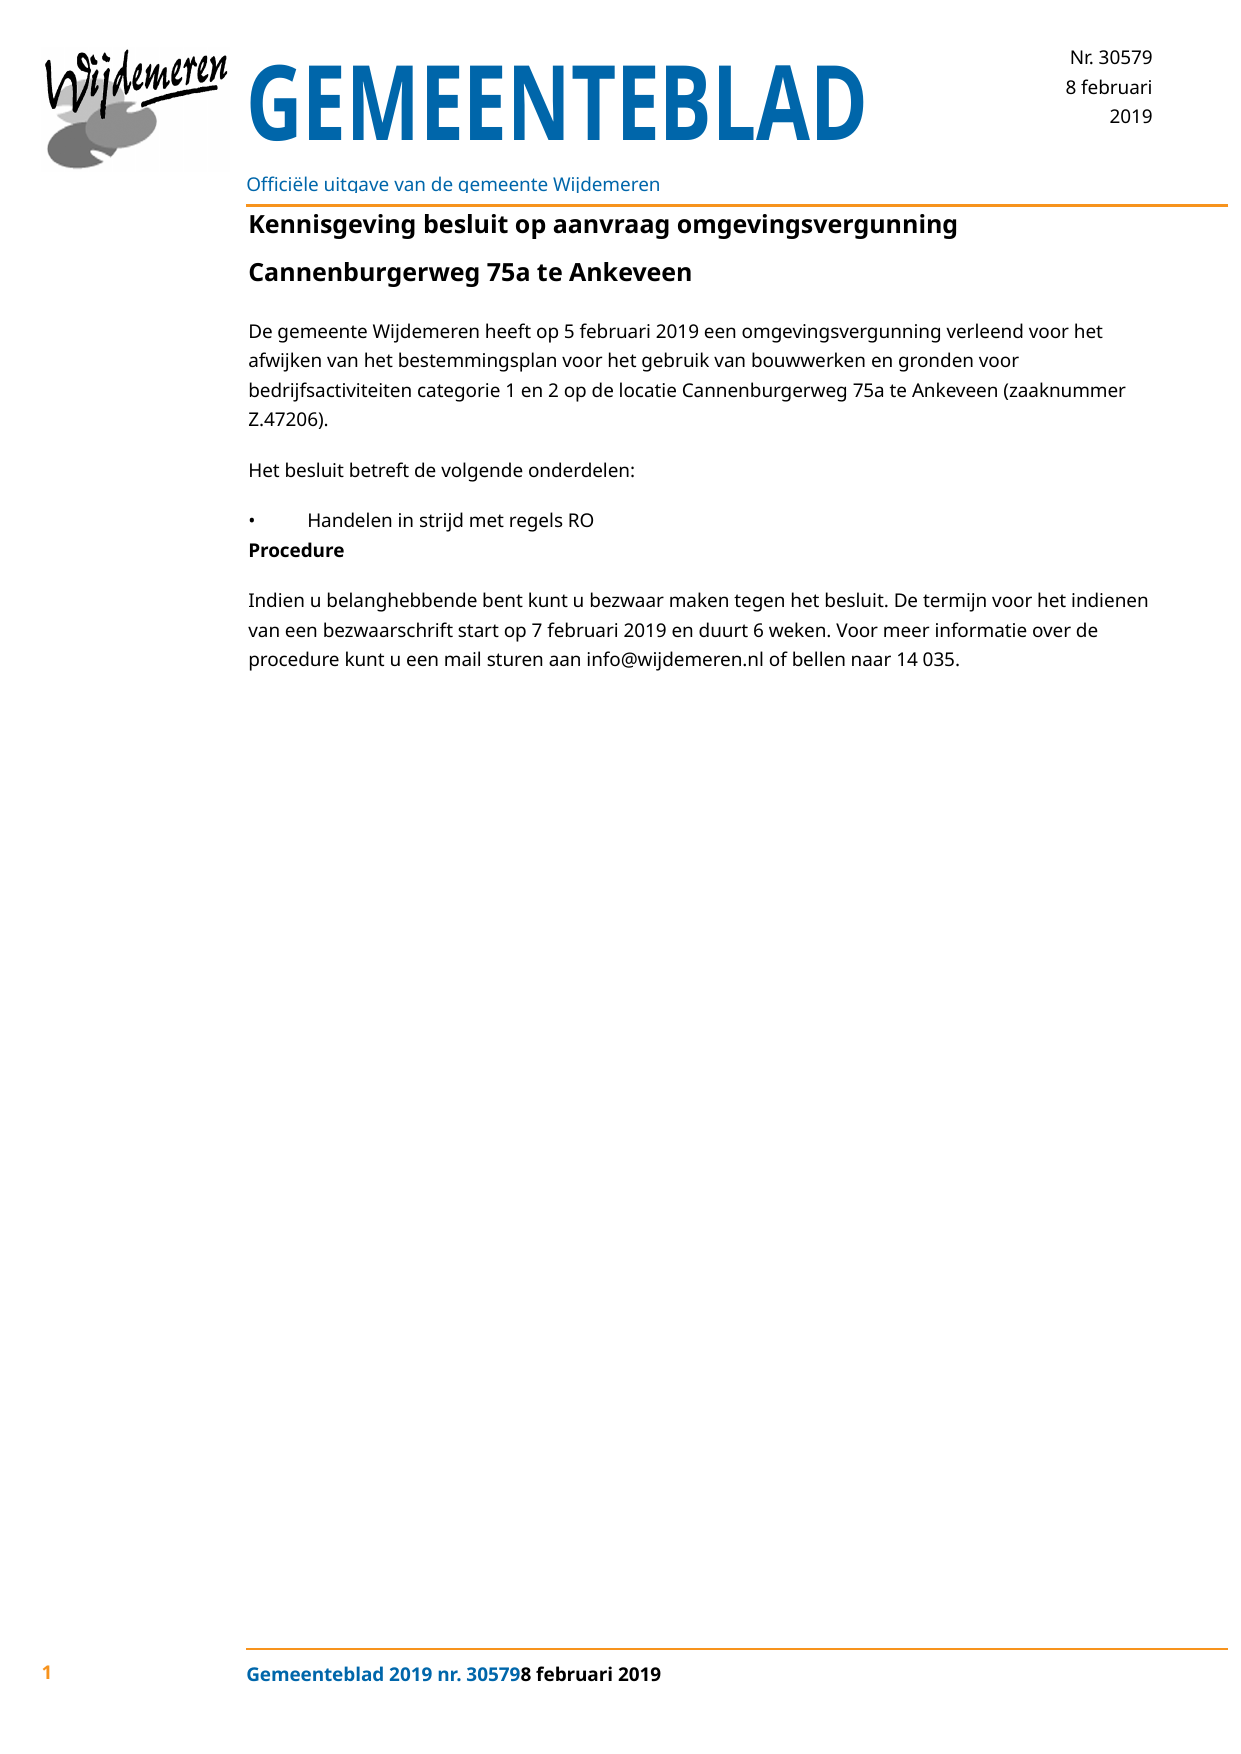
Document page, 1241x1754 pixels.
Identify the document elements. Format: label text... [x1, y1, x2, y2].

list Handelen in strijd met regels RO [248, 507, 1152, 533]
text Procedure [248, 537, 1152, 563]
text Het besluit betreft de volgende onderdelen: [248, 457, 1152, 483]
text De gemeente Wijdemeren heeft op 5 februari 2019 een omgevingsvergunning verleend voor het afwijken van het bestemmingsplan voor het gebruik van bouwwerken en gronden voor bedrijfsactiviteiten categorie 1 en 2 op de locatie Cannenburgerweg 75a te Ankeveen (zaaknummer Z.47206). [248, 318, 1152, 432]
text Indien u belanghebbende bent kunt u bezwaar maken tegen het besluit. De termijn voor het indienen van een bezwaarschrift start op 7 februari 2019 en duurt 6 weken. Voor meer informatie over de procedure kunt u een mail sturen aan info@wijdemeren.nl of bellen naar 14 035. [248, 587, 1152, 672]
picture [41, 47, 231, 172]
text Kennisgeving besluit op aanvraag omgevingsvergunning Cannenburgerweg 75a te Ankeveen [248, 207, 1152, 288]
